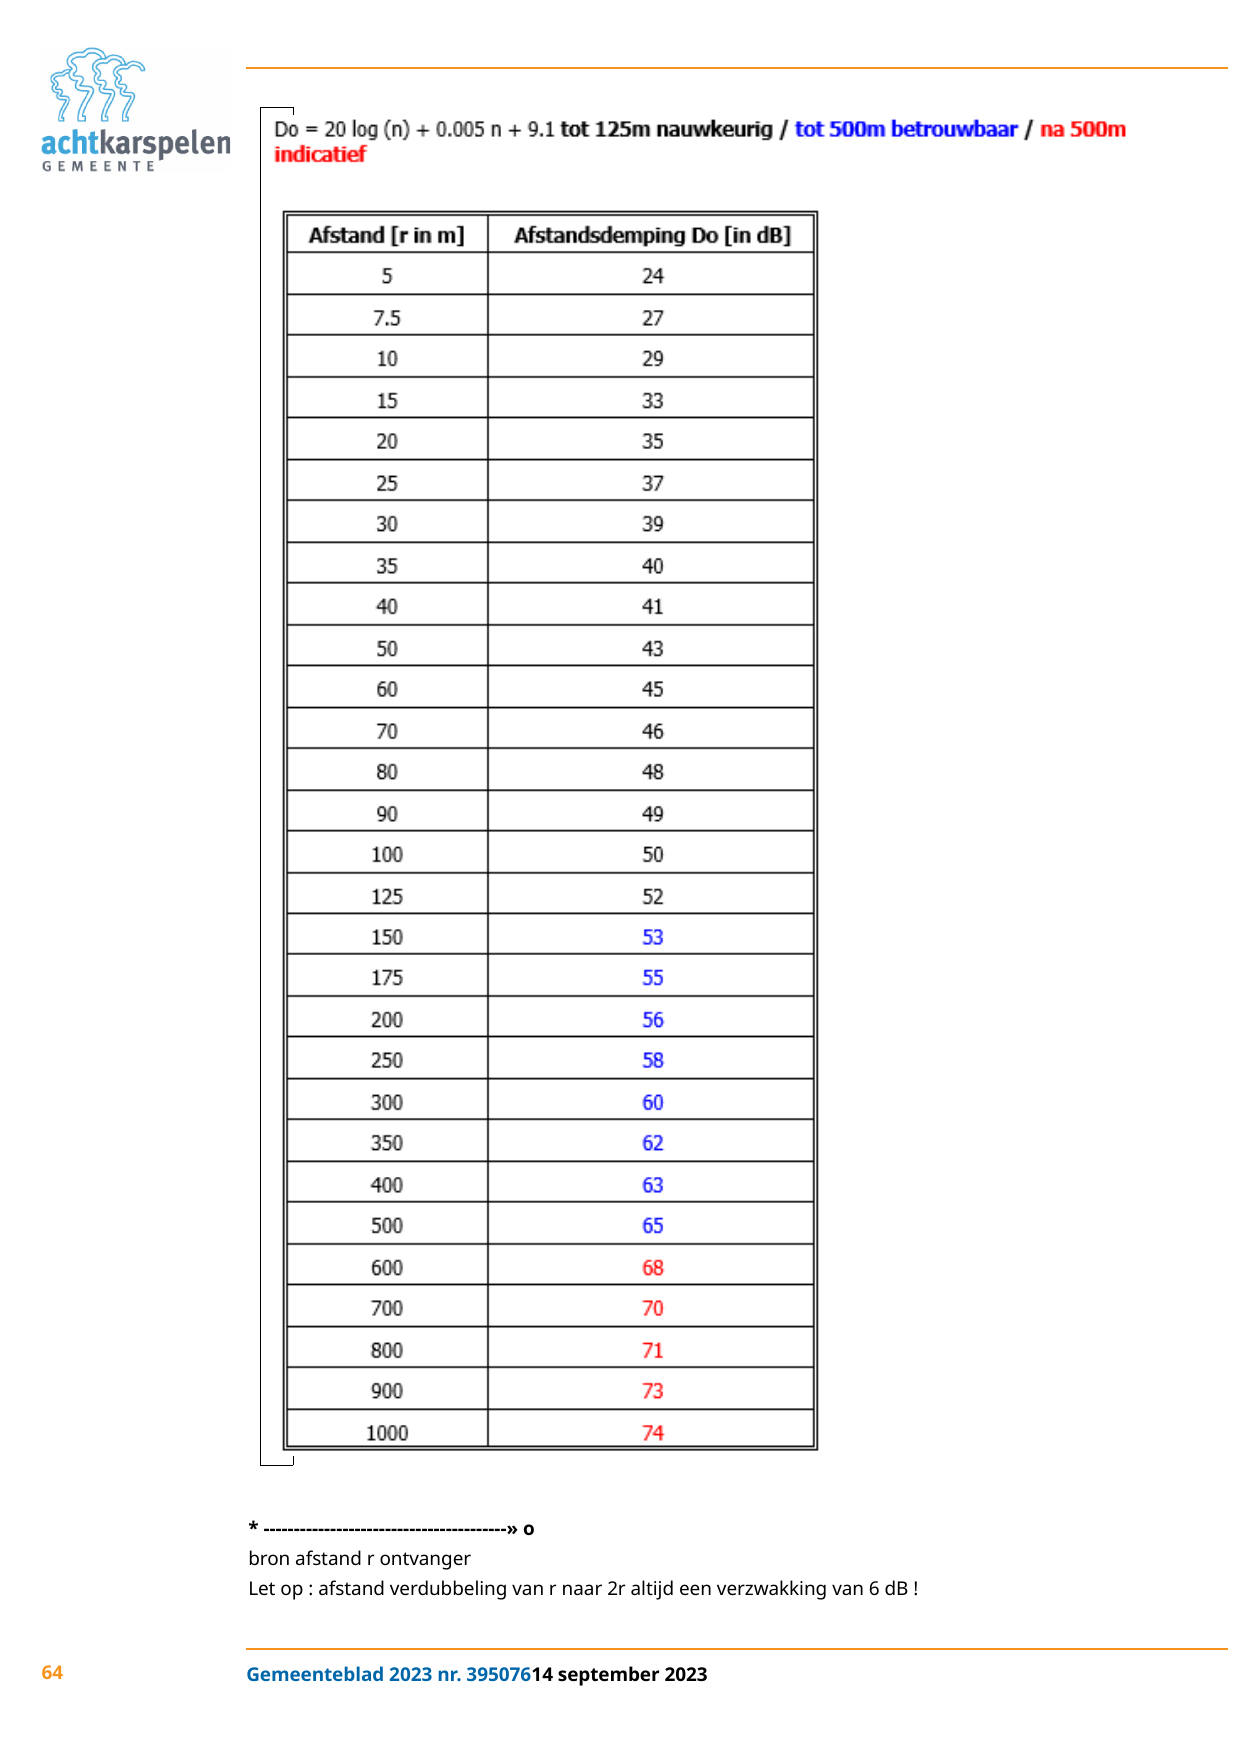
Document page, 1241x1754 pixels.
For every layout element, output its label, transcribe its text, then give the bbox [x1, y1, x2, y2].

text bron afstand r ontvanger [248, 1545, 1152, 1571]
text Let op : afstand verdubbeling van r naar 2r altijd een verzwakking van 6 dB ! [248, 1575, 1152, 1601]
text * ----------------------------------------» o [248, 1516, 1152, 1541]
picture [268, 115, 1173, 1456]
picture [41, 47, 231, 172]
